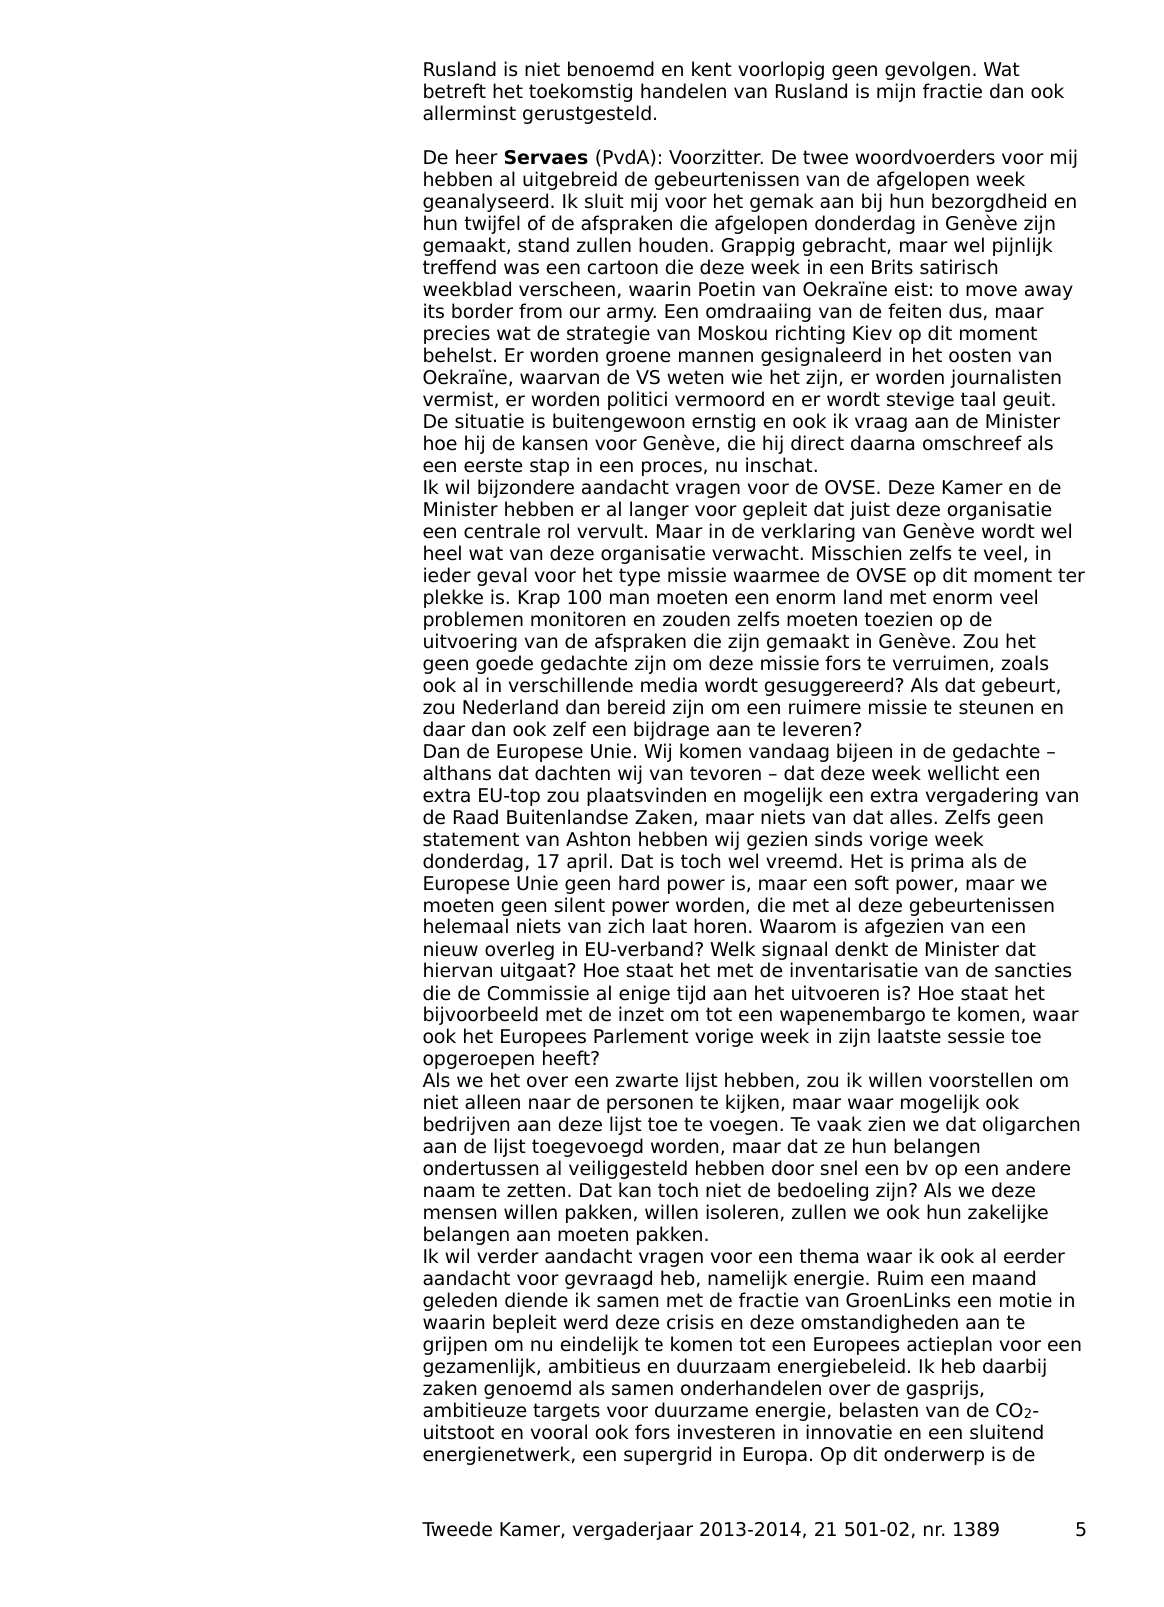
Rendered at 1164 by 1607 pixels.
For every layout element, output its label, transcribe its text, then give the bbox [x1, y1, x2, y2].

text De heer Servaes (PvdA): Voorzitter. De twee woordvoerders voor mij hebben al uitgebreid de gebeurtenissen van de afgelopen week geanalyseerd. Ik sluit mij voor het gemak aan bij hun bezorgdheid en hun twijfel of de afspraken die afgelopen donderdag in Genève zijn gemaakt, stand zullen houden. Grappig gebracht, maar wel pijnlijk treffend was een cartoon die deze week in een Brits satirisch weekblad verscheen, waarin Poetin van Oekraïne eist: to move away its border from our army. Een omdraaiing van de feiten dus, maar precies wat de strategie van Moskou richting Kiev op dit moment behelst. Er worden groene mannen gesignaleerd in het oosten van Oekraïne, waarvan de VS weten wie het zijn, er worden journalisten vermist, er worden politici vermoord en er wordt stevige taal geuit. De situatie is buitengewoon ernstig en ook ik vraag aan de Minister hoe hij de kansen voor Genève, die hij direct daarna omschreef als een eerste stap in een proces, nu inschat. [422, 147, 1087, 477]
text Als we het over een zwarte lijst hebben, zou ik willen voorstellen om niet alleen naar de personen te kijken, maar waar mogelijk ook bedrijven aan deze lijst toe te voegen. Te vaak zien we dat oligarchen aan de lijst toegevoegd worden, maar dat ze hun belangen ondertussen al veiliggesteld hebben door snel een bv op een andere naam te zetten. Dat kan toch niet de bedoeling zijn? Als we deze mensen willen pakken, willen isoleren, zullen we ook hun zakelijke belangen aan moeten pakken. [422, 1070, 1087, 1246]
text Dan de Europese Unie. Wij komen vandaag bijeen in de gedachte – althans dat dachten wij van tevoren – dat deze week wellicht een extra EU-top zou plaatsvinden en mogelijk een extra vergadering van de Raad Buitenlandse Zaken, maar niets van dat alles. Zelfs geen statement van Ashton hebben wij gezien sinds vorige week donderdag, 17 april. Dat is toch wel vreemd. Het is prima als de Europese Unie geen hard power is, maar een soft power, maar we moeten geen silent power worden, die met al deze gebeurtenissen helemaal niets van zich laat horen. Waarom is afgezien van een nieuw overleg in EU-verband? Welk signaal denkt de Minister dat hiervan uitgaat? Hoe staat het met de inventarisatie van de sancties die de Commissie al enige tijd aan het uitvoeren is? Hoe staat het bijvoorbeeld met de inzet om tot een wapenembargo te komen, waar ook het Europees Parlement vorige week in zijn laatste sessie toe opgeroepen heeft? [422, 741, 1087, 1070]
text Ik wil bijzondere aandacht vragen voor de OVSE. Deze Kamer en de Minister hebben er al langer voor gepleit dat juist deze organisatie een centrale rol vervult. Maar in de verklaring van Genève wordt wel heel wat van deze organisatie verwacht. Misschien zelfs te veel, in ieder geval voor het type missie waarmee de OVSE op dit moment ter plekke is. Krap 100 man moeten een enorm land met enorm veel problemen monitoren en zouden zelfs moeten toezien op de uitvoering van de afspraken die zijn gemaakt in Genève. Zou het geen goede gedachte zijn om deze missie fors te verruimen, zoals ook al in verschillende media wordt gesuggereerd? Als dat gebeurt, zou Nederland dan bereid zijn om een ruimere missie te steunen en daar dan ook zelf een bijdrage aan te leveren? [422, 477, 1087, 741]
text Rusland is niet benoemd en kent voorlopig geen gevolgen. Wat betreft het toekomstig handelen van Rusland is mijn fractie dan ook allerminst gerustgesteld. [422, 59, 1087, 125]
text Ik wil verder aandacht vragen voor een thema waar ik ook al eerder aandacht voor gevraagd heb, namelijk energie. Ruim een maand geleden diende ik samen met de fractie van GroenLinks een motie in waarin bepleit werd deze crisis en deze omstandigheden aan te grijpen om nu eindelijk te komen tot een Europees actieplan voor een gezamenlijk, ambitieus en duurzaam energiebeleid. Ik heb daarbij zaken genoemd als samen onderhandelen over de gasprijs, ambitieuze targets voor duurzame energie, belasten van de CO2-uitstoot en vooral ook fors investeren in innovatie en een sluitend energienetwerk, een supergrid in Europa. Op dit onderwerp is de [422, 1246, 1087, 1466]
